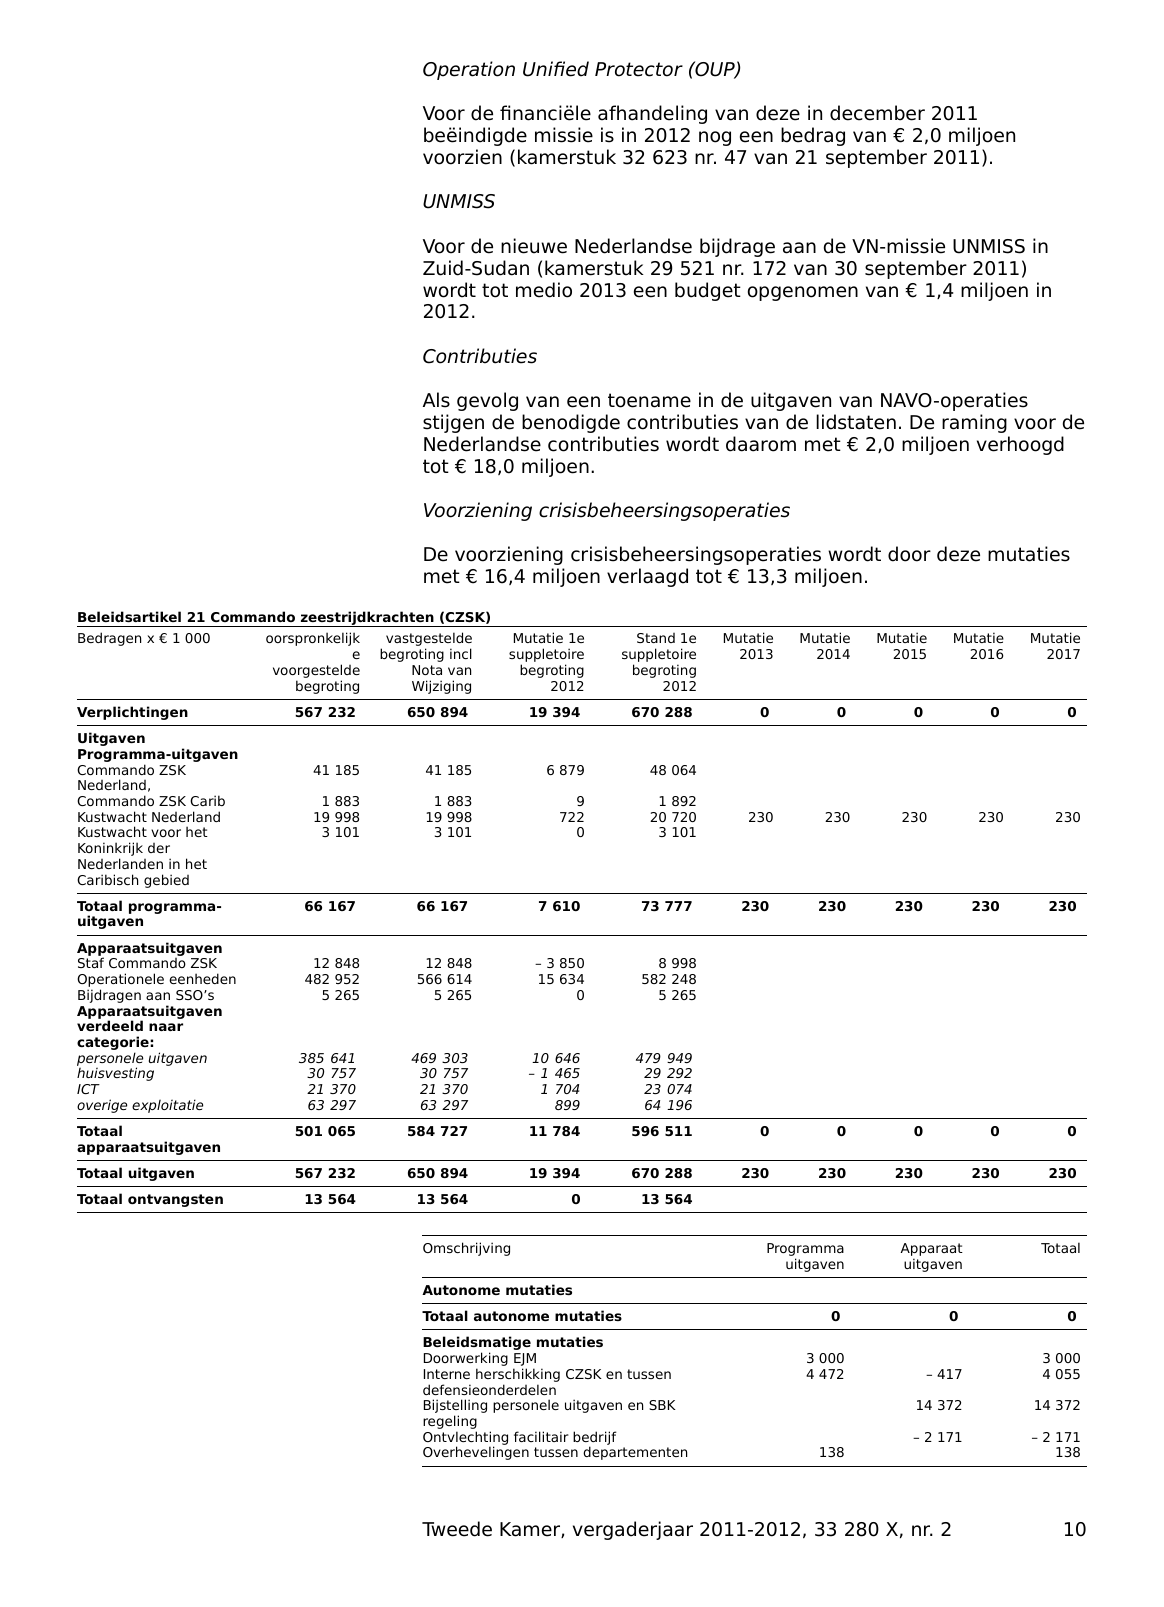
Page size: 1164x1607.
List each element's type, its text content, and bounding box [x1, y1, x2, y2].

table_cell Mutatie 2016 [933, 627, 1010, 699]
table_cell Mutatie 2017 [1010, 627, 1087, 699]
table_cell [856, 747, 933, 762]
table_cell Commando ZSK Nederland, [77, 762, 254, 794]
subtitle Contributies [422, 346, 1087, 368]
table_cell [933, 1051, 1010, 1066]
table_cell [856, 726, 933, 747]
table_cell 1 892 [591, 794, 703, 809]
table_cell [703, 972, 779, 988]
table_cell 19 998 [366, 810, 478, 825]
table_cell [1010, 936, 1087, 956]
table_cell [856, 1066, 933, 1082]
table_cell [780, 972, 856, 988]
table_cell Bijdragen aan SSO’s [77, 988, 254, 1003]
table_cell [780, 988, 856, 1003]
table_cell [1010, 747, 1087, 762]
table_cell 138 [732, 1445, 850, 1466]
table_cell 5 265 [591, 988, 703, 1003]
table_cell 230 [780, 894, 856, 935]
table_cell [254, 726, 366, 747]
table_cell Totaal ontvangsten [77, 1187, 254, 1212]
table_cell Overhevelingen tussen departementen [422, 1445, 732, 1466]
table_cell 11 784 [478, 1119, 591, 1160]
table_cell – 1 465 [478, 1066, 591, 1082]
table_cell [732, 1398, 850, 1429]
table_cell 230 [703, 894, 779, 935]
table_cell Programma-uitgaven [77, 747, 254, 762]
table_cell 230 [933, 1161, 1010, 1186]
table_cell [856, 1098, 933, 1118]
table_cell Interne herschikking CZSK en tussen defensieonderdelen [422, 1367, 732, 1398]
table_cell [780, 794, 856, 809]
table_cell 0 [1010, 700, 1087, 725]
table_cell 138 [969, 1445, 1087, 1466]
table_cell [856, 1051, 933, 1066]
table_cell ICT [77, 1082, 254, 1098]
table_cell 1 883 [254, 794, 366, 809]
table_cell [780, 747, 856, 762]
table_cell 63 297 [254, 1098, 366, 1118]
table_header Programma uitgaven [732, 1236, 850, 1277]
table_cell 63 297 [366, 1098, 478, 1118]
table_cell vastgestelde begroting incl Nota van Wijziging [366, 627, 478, 699]
table_cell Apparaatsuitgaven verdeeld naar categorie: [77, 1003, 254, 1051]
table_cell – 3 850 [478, 956, 591, 972]
table_cell 66 167 [254, 894, 366, 935]
text Voor de nieuwe Nederlandse bijdrage aan de VN-missie UNMISS in Zuid-Sudan (kamerstuk 29 521 nr. 172 van 30 september 2011) wordt tot medio 2013 een budget opgenomen van € 1,4 miljoen in 2012. [422, 236, 1087, 323]
table_cell 0 [933, 700, 1010, 725]
table_cell [591, 936, 703, 956]
table_cell [780, 1098, 856, 1118]
table_header Apparaat uitgaven [850, 1236, 968, 1277]
table_cell Mutatie 2013 [703, 627, 779, 699]
table_cell [1010, 1098, 1087, 1118]
table_cell [856, 762, 933, 794]
table_cell 3 000 [732, 1351, 850, 1367]
text De voorziening crisisbeheersingsoperaties wordt door deze mutaties met € 16,4 miljoen verlaagd tot € 13,3 miljoen. [422, 544, 1087, 588]
table_cell 19 394 [478, 1161, 591, 1186]
table_cell [933, 726, 1010, 747]
table_cell [933, 747, 1010, 762]
table_cell 3 000 [969, 1351, 1087, 1367]
table_cell [856, 936, 933, 956]
table_cell 0 [732, 1304, 850, 1329]
table_cell [856, 1003, 933, 1051]
table_cell 230 [1010, 894, 1087, 935]
table_cell 5 265 [366, 988, 478, 1003]
table_cell 3 101 [254, 825, 366, 893]
table_cell Totaal apparaatsuitgaven [77, 1119, 254, 1160]
table_cell [732, 1430, 850, 1445]
table_cell [933, 1082, 1010, 1098]
table_cell 12 848 [366, 956, 478, 972]
table_cell 41 185 [254, 762, 366, 794]
table_cell 0 [780, 1119, 856, 1160]
table_cell [1010, 1051, 1087, 1066]
table_cell overige exploitatie [77, 1098, 254, 1118]
text Als gevolg van een toename in de uitgaven van NAVO-operaties stijgen de benodigde contributies van de lidstaten. De raming voor de Nederlandse contributies wordt daarom met € 2,0 miljoen verhoogd tot € 18,0 miljoen. [422, 390, 1087, 478]
table_cell [366, 1003, 478, 1051]
table_cell [780, 1051, 856, 1066]
table_cell [1010, 988, 1087, 1003]
table_cell [703, 794, 779, 809]
table_cell – 2 171 [850, 1430, 968, 1445]
table_cell 1 883 [366, 794, 478, 809]
table_header Totaal [969, 1236, 1087, 1277]
subtitle Voorziening crisisbeheersingsoperaties [422, 500, 1087, 522]
table_cell 14 372 [969, 1398, 1087, 1429]
table_cell 230 [856, 894, 933, 935]
table_cell 13 564 [366, 1187, 478, 1212]
table_cell huisvesting [77, 1066, 254, 1082]
table_cell Stand 1e suppletoire begroting 2012 [591, 627, 703, 699]
table_cell [703, 1187, 779, 1212]
table_cell [703, 988, 779, 1003]
table_cell 722 [478, 810, 591, 825]
table_cell 5 265 [254, 988, 366, 1003]
table_cell [856, 794, 933, 809]
table_cell 13 564 [254, 1187, 366, 1212]
table_cell 23 074 [591, 1082, 703, 1098]
table_cell [780, 825, 856, 893]
table_cell 230 [780, 810, 856, 825]
table_cell 230 [933, 894, 1010, 935]
table_header Beleidsartikel 21 Commando zeestrijdkrachten (CZSK) [77, 610, 1087, 626]
table_cell [933, 1098, 1010, 1118]
table_cell [478, 726, 591, 747]
table_cell [254, 936, 366, 956]
table_cell [856, 1187, 933, 1212]
table_cell [1010, 825, 1087, 893]
table_cell 0 [780, 700, 856, 725]
table_cell 30 757 [254, 1066, 366, 1082]
table_cell 1 704 [478, 1082, 591, 1098]
table_cell 0 [1010, 1119, 1087, 1160]
table_cell [780, 762, 856, 794]
table_cell [933, 1187, 1010, 1212]
table_cell [703, 936, 779, 956]
table_cell 0 [856, 1119, 933, 1160]
table_cell 7 610 [478, 894, 591, 935]
table_cell [850, 1330, 968, 1351]
table_cell [478, 747, 591, 762]
table_cell Mutatie 1e suppletoire begroting 2012 [478, 627, 591, 699]
table_cell 73 777 [591, 894, 703, 935]
subtitle Operation Unified Protector (OUP) [422, 59, 1087, 81]
table_cell Bedragen x € 1 000 [77, 627, 254, 699]
table_cell 670 288 [591, 1161, 703, 1186]
text Voor de financiële afhandeling van deze in december 2011 beëindigde missie is in 2012 nog een bedrag van € 2,0 miljoen voorzien (kamerstuk 32 623 nr. 47 van 21 september 2011). [422, 103, 1087, 169]
table_cell [366, 747, 478, 762]
table_cell Autonome mutaties [422, 1278, 732, 1303]
table_cell Uitgaven [77, 726, 254, 747]
table_cell 0 [850, 1304, 968, 1329]
table_cell [856, 1082, 933, 1098]
table_cell 14 372 [850, 1398, 968, 1429]
table_cell [1010, 956, 1087, 972]
table_cell 20 720 [591, 810, 703, 825]
table_cell [780, 1082, 856, 1098]
table_cell 566 614 [366, 972, 478, 988]
table_cell Kustwacht voor het Koninkrijk der Nederlanden in het Caribisch gebied [77, 825, 254, 893]
table_cell [933, 956, 1010, 972]
table_cell 15 634 [478, 972, 591, 988]
table_cell 10 646 [478, 1051, 591, 1066]
table_cell [780, 726, 856, 747]
table_cell – 2 171 [969, 1430, 1087, 1445]
table_cell [703, 726, 779, 747]
table_cell [591, 1003, 703, 1051]
table_cell [933, 972, 1010, 988]
table_cell [366, 726, 478, 747]
table_cell 30 757 [366, 1066, 478, 1082]
table_cell [478, 1003, 591, 1051]
table_cell 0 [478, 988, 591, 1003]
table_cell Staf Commando ZSK [77, 956, 254, 972]
table_cell 48 064 [591, 762, 703, 794]
table_cell oorspronkelijke voorgestelde begroting [254, 627, 366, 699]
table_cell [969, 1278, 1087, 1303]
table_cell 582 248 [591, 972, 703, 988]
table_cell 6 879 [478, 762, 591, 794]
table_cell [1010, 726, 1087, 747]
table_cell [933, 762, 1010, 794]
table_cell 230 [1010, 1161, 1087, 1186]
table_cell personele uitgaven [77, 1051, 254, 1066]
table_cell Beleidsmatige mutaties [422, 1330, 732, 1351]
table_cell [703, 1051, 779, 1066]
table_cell Mutatie 2015 [856, 627, 933, 699]
table_cell 29 292 [591, 1066, 703, 1082]
table_cell [850, 1351, 968, 1367]
table_cell [703, 1082, 779, 1098]
table_cell [478, 936, 591, 956]
table_cell [850, 1278, 968, 1303]
table_cell 899 [478, 1098, 591, 1118]
table_cell 66 167 [366, 894, 478, 935]
table_cell [933, 988, 1010, 1003]
table_cell [366, 936, 478, 956]
table_cell 8 998 [591, 956, 703, 972]
table_cell [969, 1330, 1087, 1351]
table_cell [850, 1445, 968, 1466]
table_cell 64 196 [591, 1098, 703, 1118]
table_cell Bijstelling personele uitgaven en SBK regeling [422, 1398, 732, 1429]
table_cell 385 641 [254, 1051, 366, 1066]
table_cell [1010, 1187, 1087, 1212]
table_cell 230 [703, 810, 779, 825]
table_cell [856, 988, 933, 1003]
table_cell [1010, 1082, 1087, 1098]
table_cell [591, 726, 703, 747]
table_cell 230 [933, 810, 1010, 825]
table_cell Apparaatsuitgaven [77, 936, 254, 956]
table_cell [1010, 794, 1087, 809]
table_cell [732, 1330, 850, 1351]
table_cell 567 232 [254, 1161, 366, 1186]
table_cell 567 232 [254, 700, 366, 725]
table_cell Verplichtingen [77, 700, 254, 725]
table_cell [591, 747, 703, 762]
table_cell [254, 1003, 366, 1051]
table_cell 650 894 [366, 1161, 478, 1186]
table_cell Commando ZSK Carib [77, 794, 254, 809]
table_cell 230 [856, 810, 933, 825]
table_cell 0 [856, 700, 933, 725]
table_cell [780, 936, 856, 956]
table_cell [856, 825, 933, 893]
table_cell 469 303 [366, 1051, 478, 1066]
table_cell Totaal uitgaven [77, 1161, 254, 1186]
table_cell 230 [1010, 810, 1087, 825]
table_cell [732, 1278, 850, 1303]
table_cell 4 472 [732, 1367, 850, 1398]
table_cell 13 564 [591, 1187, 703, 1212]
table_cell [856, 972, 933, 988]
table_cell 4 055 [969, 1367, 1087, 1398]
table_cell 501 065 [254, 1119, 366, 1160]
table_cell [703, 1098, 779, 1118]
table_cell Ontvlechting facilitair bedrijf [422, 1430, 732, 1445]
table_cell 0 [478, 825, 591, 893]
table_cell [933, 794, 1010, 809]
table_cell [933, 825, 1010, 893]
table_cell [703, 747, 779, 762]
table_cell Totaal autonome mutaties [422, 1304, 732, 1329]
table_cell Kustwacht Nederland [77, 810, 254, 825]
table_cell [1010, 972, 1087, 988]
table_cell [780, 956, 856, 972]
table_cell – 417 [850, 1367, 968, 1398]
table_cell 0 [969, 1304, 1087, 1329]
table_cell 230 [780, 1161, 856, 1186]
table_cell [933, 936, 1010, 956]
table_cell 584 727 [366, 1119, 478, 1160]
table_cell 0 [478, 1187, 591, 1212]
table_cell [703, 1003, 779, 1051]
table_cell 482 952 [254, 972, 366, 988]
table_cell 670 288 [591, 700, 703, 725]
table_header Omschrijving [422, 1236, 732, 1277]
table_cell [780, 1003, 856, 1051]
table_cell 479 949 [591, 1051, 703, 1066]
table_cell 0 [933, 1119, 1010, 1160]
table_cell Doorwerking EJM [422, 1351, 732, 1367]
table_cell 21 370 [254, 1082, 366, 1098]
table_cell 0 [703, 700, 779, 725]
table_cell [933, 1066, 1010, 1082]
table_cell [780, 1187, 856, 1212]
table_cell 3 101 [366, 825, 478, 893]
subtitle UNMISS [422, 191, 1087, 213]
table_cell 596 511 [591, 1119, 703, 1160]
table_cell Mutatie 2014 [780, 627, 856, 699]
table_cell [933, 1003, 1010, 1051]
table_cell [1010, 1066, 1087, 1082]
table_cell [703, 1066, 779, 1082]
table_cell [1010, 1003, 1087, 1051]
table_cell 19 998 [254, 810, 366, 825]
table_cell 3 101 [591, 825, 703, 893]
table_cell 21 370 [366, 1082, 478, 1098]
table_cell 0 [703, 1119, 779, 1160]
table_cell [1010, 762, 1087, 794]
table_cell [856, 956, 933, 972]
table_cell [254, 747, 366, 762]
table_cell 650 894 [366, 700, 478, 725]
table_cell 230 [856, 1161, 933, 1186]
table_cell Totaal programma-uitgaven [77, 894, 254, 935]
table_cell [780, 1066, 856, 1082]
table_cell 12 848 [254, 956, 366, 972]
table_cell [703, 956, 779, 972]
table_cell 19 394 [478, 700, 591, 725]
table_cell [703, 762, 779, 794]
table_cell [703, 825, 779, 893]
table_cell 41 185 [366, 762, 478, 794]
table_cell Operationele eenheden [77, 972, 254, 988]
table_cell 9 [478, 794, 591, 809]
table_cell 230 [703, 1161, 779, 1186]
